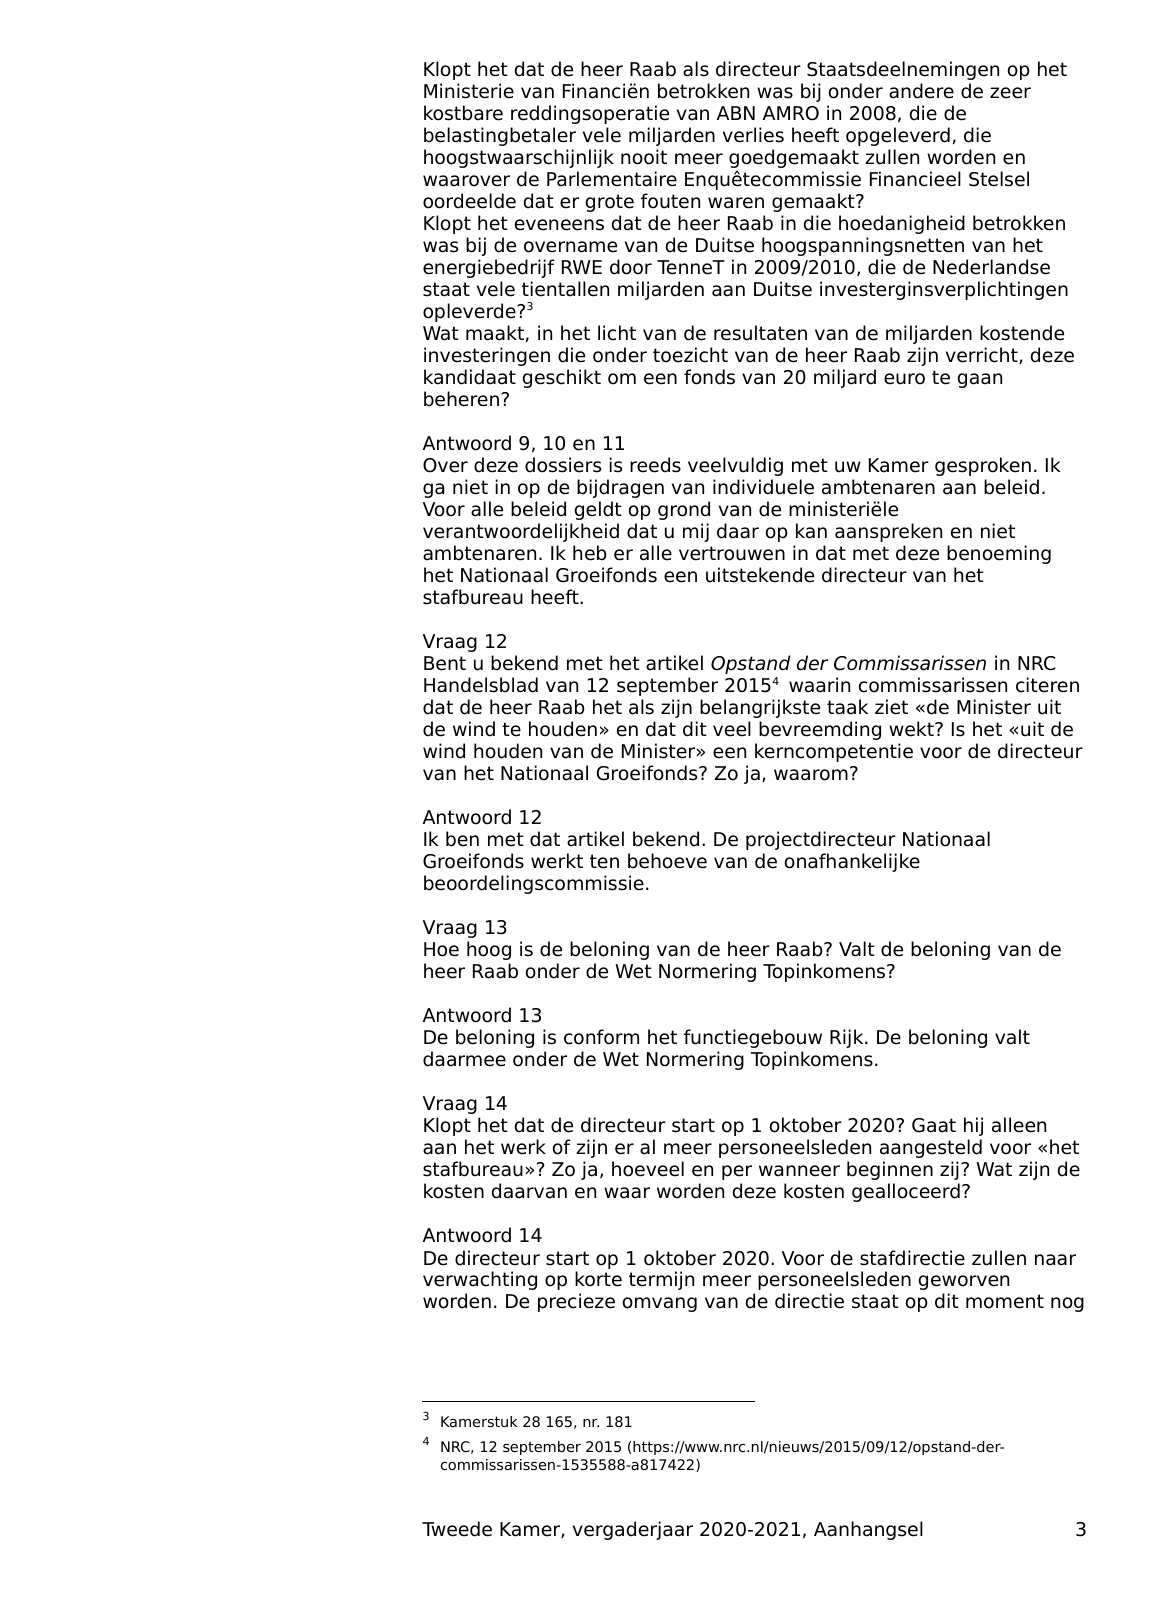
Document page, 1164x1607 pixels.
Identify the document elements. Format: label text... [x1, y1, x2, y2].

text Klopt het dat de directeur start op 1 oktober 2020? Gaat hij alleen aan het werk of zijn er al meer personeelsleden aangesteld voor «het stafbureau»? Zo ja, hoeveel en per wanneer beginnen zij? Wat zijn de kosten daarvan en waar worden deze kosten gealloceerd? [422, 1115, 1087, 1203]
text Vraag 12 [422, 631, 1087, 653]
text Klopt het eveneens dat de heer Raab in die hoedanigheid betrokken was bij de overname van de Duitse hoogspanningsnetten van het energiebedrijf RWE door TenneT in 2009/2010, die de Nederlandse staat vele tientallen miljarden aan Duitse investerginsverplichtingen opleverde? [422, 213, 1087, 323]
text NRC, 12 september 2015 (https://www.nrc.nl/nieuws/2015/09/12/opstand-der-commissarissen-1535588-a817422) [422, 1435, 1087, 1474]
text Ik ben met dat artikel bekend. De projectdirecteur Nationaal Groeifonds werkt ten behoeve van de onafhankelijke beoordelingscommissie. [422, 829, 1087, 895]
text Vraag 14 [422, 1093, 1087, 1115]
text Antwoord 13 [422, 1005, 1087, 1027]
text Antwoord 12 [422, 807, 1087, 829]
text Hoe hoog is de beloning van de heer Raab? Valt de beloning van de heer Raab onder de Wet Normering Topinkomens? [422, 939, 1087, 983]
text Antwoord 14 [422, 1225, 1087, 1247]
text Antwoord 9, 10 en 11 [422, 433, 1087, 455]
text Vraag 13 [422, 917, 1087, 939]
text Over deze dossiers is reeds veelvuldig met uw Kamer gesproken. Ik ga niet in op de bijdragen van individuele ambtenaren aan beleid. Voor alle beleid geldt op grond van de ministeriële verantwoordelijkheid dat u mij daar op kan aanspreken en niet ambtenaren. Ik heb er alle vertrouwen in dat met deze benoeming het Nationaal Groeifonds een uitstekende directeur van het stafbureau heeft. [422, 455, 1087, 609]
text De directeur start op 1 oktober 2020. Voor de stafdirectie zullen naar verwachting op korte termijn meer personeelsleden geworven worden. De precieze omvang van de directie staat op dit moment nog [422, 1247, 1087, 1313]
text Bent u bekend met het artikel Opstand der Commissarissen in NRC Handelsblad van 12 september 2015 waarin commissarissen citeren dat de heer Raab het als zijn belangrijkste taak ziet «de Minister uit de wind te houden» en dat dit veel bevreemding wekt? Is het «uit de wind houden van de Minister» een kerncompetentie voor de directeur van het Nationaal Groeifonds? Zo ja, waarom? [422, 653, 1087, 785]
text De beloning is conform het functiegebouw Rijk. De beloning valt daarmee onder de Wet Normering Topinkomens. [422, 1027, 1087, 1071]
text Klopt het dat de heer Raab als directeur Staatsdeelnemingen op het Ministerie van Financiën betrokken was bij onder andere de zeer kostbare reddingsoperatie van ABN AMRO in 2008, die de belastingbetaler vele miljarden verlies heeft opgeleverd, die hoogstwaarschijnlijk nooit meer goedgemaakt zullen worden en waarover de Parlementaire Enquêtecommissie Financieel Stelsel oordeelde dat er grote fouten waren gemaakt? [422, 59, 1087, 213]
text Wat maakt, in het licht van de resultaten van de miljarden kostende investeringen die onder toezicht van de heer Raab zijn verricht, deze kandidaat geschikt om een fonds van 20 miljard euro te gaan beheren? [422, 323, 1087, 411]
text Kamerstuk 28 165, nr. 181 [422, 1410, 1087, 1432]
